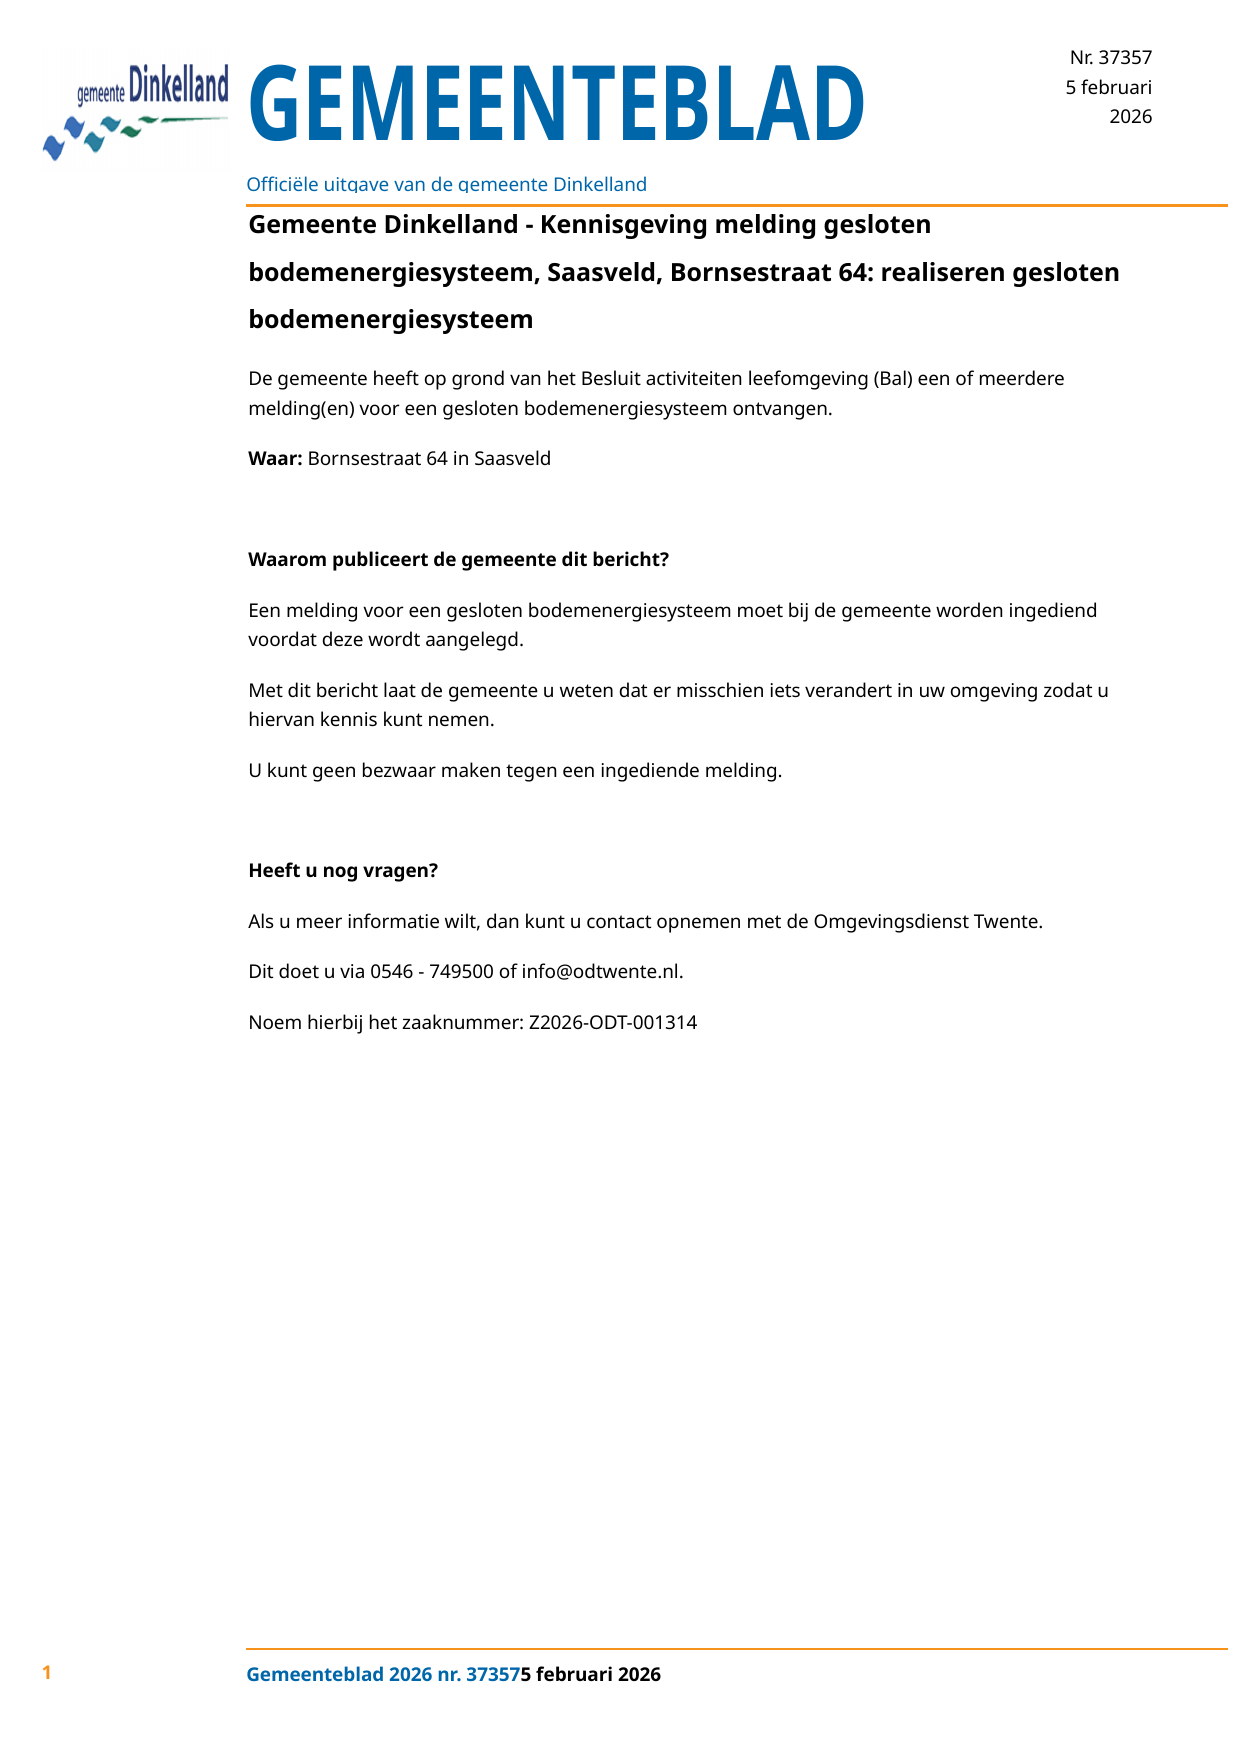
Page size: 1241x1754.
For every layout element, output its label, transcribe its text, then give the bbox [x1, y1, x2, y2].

text U kunt geen bezwaar maken tegen een ingediende melding. [248, 757, 1152, 782]
picture [41, 47, 231, 172]
text Gemeente Dinkelland - Kennisgeving melding gesloten bodemenergiesysteem, Saasveld, Bornsestraat 64: realiseren gesloten bodemenergiesysteem [248, 207, 1152, 336]
text Een melding voor een gesloten bodemenergiesysteem moet bij de gemeente worden ingediend voordat deze wordt aangelegd. [248, 597, 1152, 652]
text Waar: Bornsestraat 64 in Saasveld [248, 446, 1152, 471]
text De gemeente heeft op grond van het Besluit activiteiten leefomgeving (Bal) een of meerdere melding(en) voor een gesloten bodemenergiesysteem ontvangen. [248, 366, 1152, 421]
text Waarom publiceert de gemeente dit bericht? [248, 546, 1152, 572]
text Noem hierbij het zaaknummer: Z2026-ODT-001314 [248, 1009, 1152, 1034]
text Dit doet u via 0546 - 749500 of info@odtwente.nl. [248, 958, 1152, 984]
text Met dit bericht laat de gemeente u weten dat er misschien iets verandert in uw omgeving zodat u hiervan kennis kunt nemen. [248, 677, 1152, 732]
text Heeft u nog vragen? [248, 858, 1152, 883]
text Als u meer informatie wilt, dan kunt u contact opnemen met de Omgevingsdienst Twente. [248, 908, 1152, 934]
